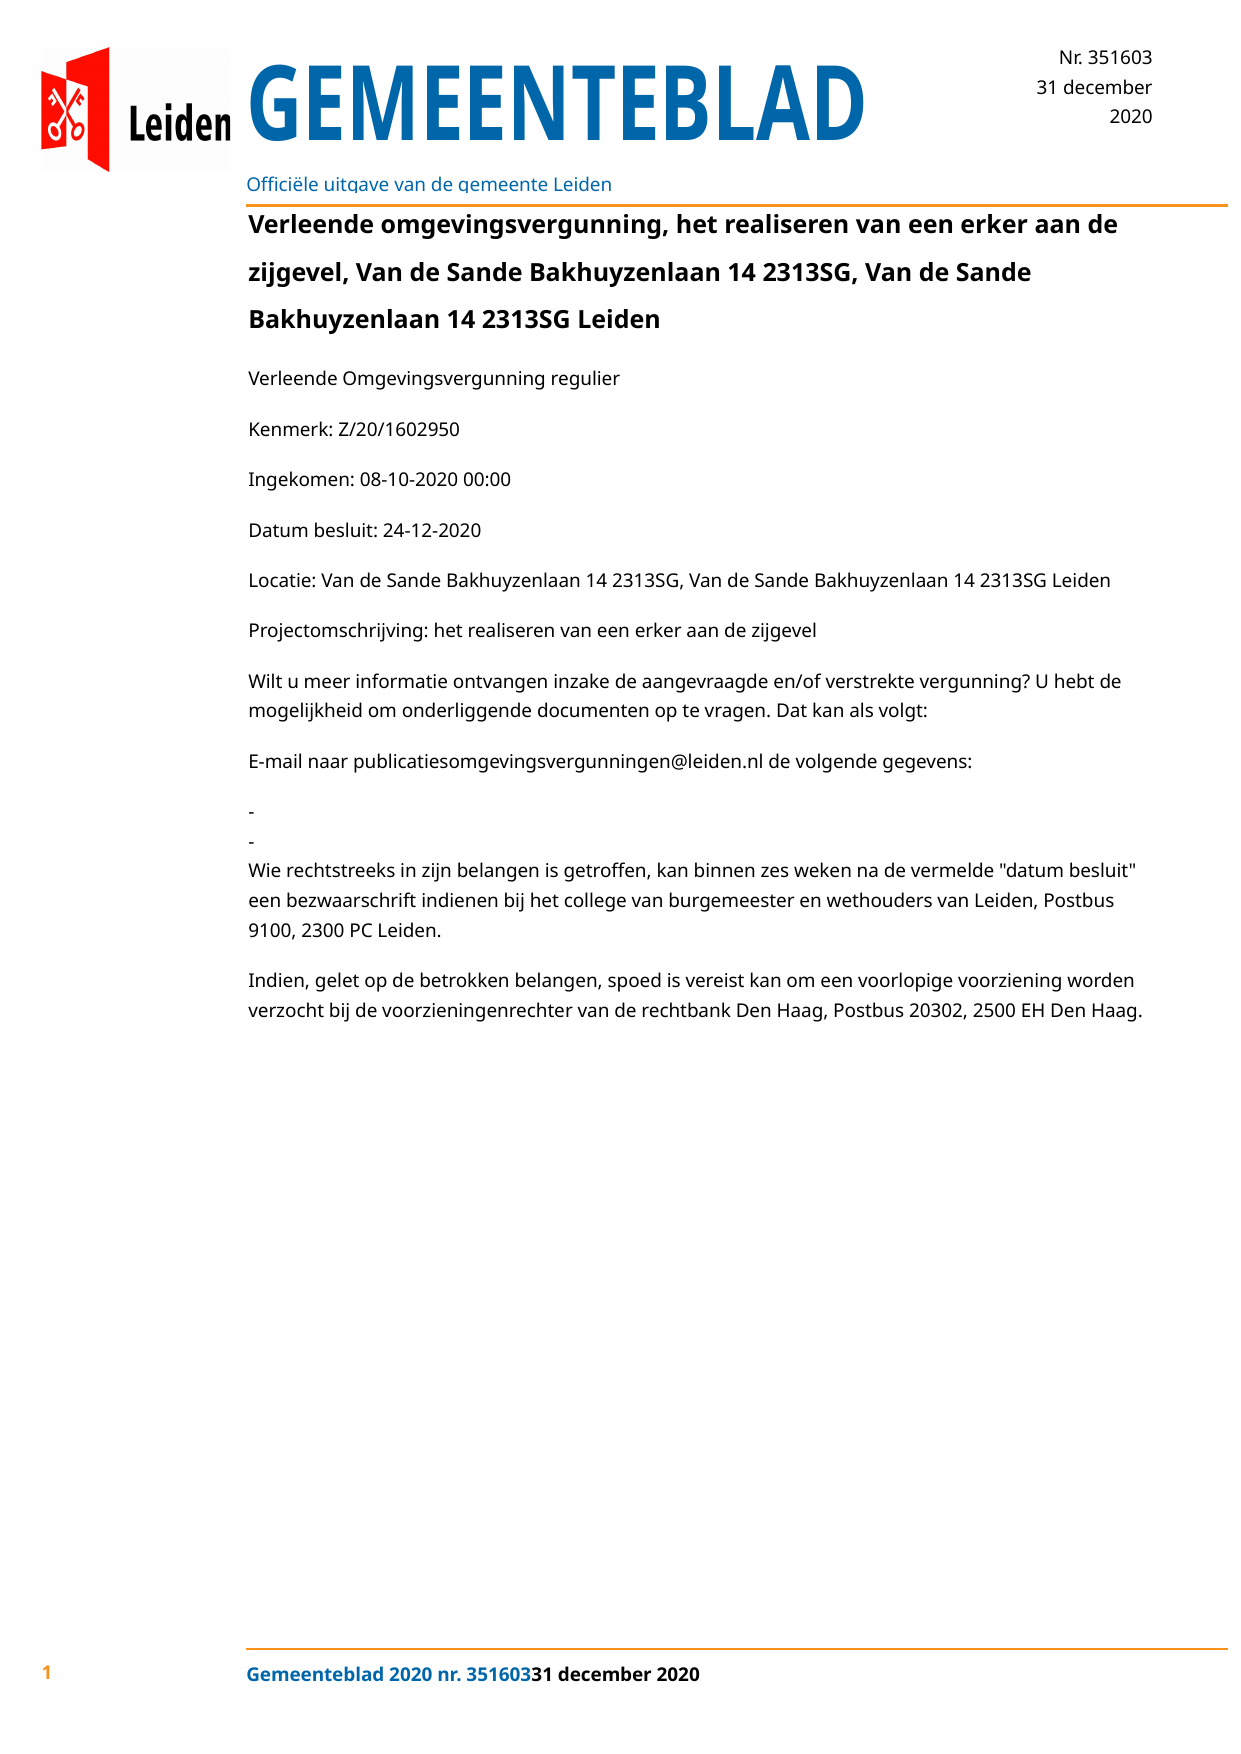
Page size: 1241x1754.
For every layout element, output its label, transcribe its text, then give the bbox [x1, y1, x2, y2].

picture [41, 47, 231, 172]
text Wilt u meer informatie ontvangen inzake de aangevraagde en/of verstrekte vergunning? U hebt de mogelijkheid om onderliggende documenten op te vragen. Dat kan als volgt: [248, 668, 1152, 723]
text Wie rechtstreeks in zijn belangen is getroffen, kan binnen zes weken na de vermelde "datum besluit" een bezwaarschrift indienen bij het college van burgemeester en wethouders van Leiden, Postbus 9100, 2300 PC Leiden. [248, 858, 1152, 942]
text Projectomschrijving: het realiseren van een erker aan de zijgevel [248, 618, 1152, 643]
text Kenmerk: Z/20/1602950 [248, 416, 1152, 442]
text Ingekomen: 08-10-2020 00:00 [248, 466, 1152, 492]
text Verleende omgevingsvergunning, het realiseren van een erker aan de zijgevel, Van de Sande Bakhuyzenlaan 14 2313SG, Van de Sande Bakhuyzenlaan 14 2313SG Leiden [248, 207, 1152, 336]
text Indien, gelet op de betrokken belangen, spoed is vereist kan om een voorlopige voorziening worden verzocht bij de voorzieningenrechter van de rechtbank Den Haag, Postbus 20302, 2500 EH Den Haag. [248, 967, 1152, 1022]
text Datum besluit: 24-12-2020 [248, 517, 1152, 542]
text E-mail naar publicatiesomgevingsvergunningen@leiden.nl de volgende gegevens: [248, 748, 1152, 774]
text Verleende Omgevingsvergunning regulier [248, 366, 1152, 391]
text Locatie: Van de Sande Bakhuyzenlaan 14 2313SG, Van de Sande Bakhuyzenlaan 14 2313SG Leiden [248, 567, 1152, 593]
